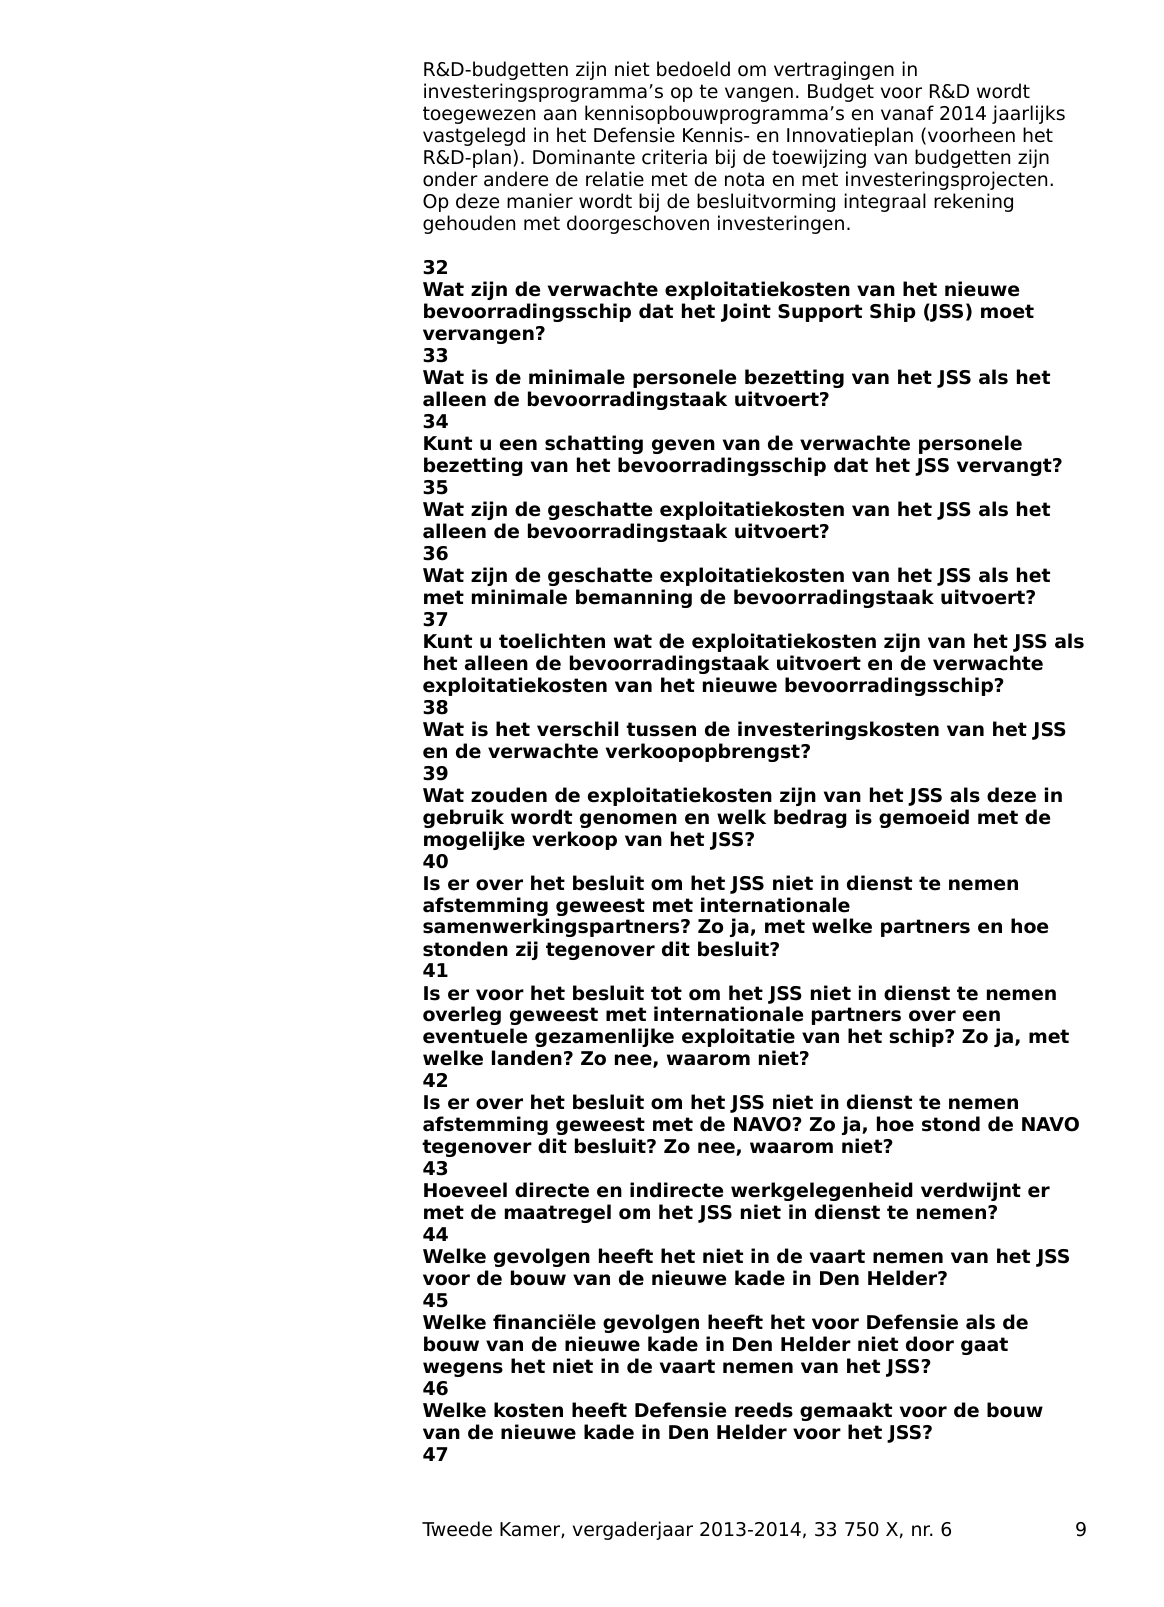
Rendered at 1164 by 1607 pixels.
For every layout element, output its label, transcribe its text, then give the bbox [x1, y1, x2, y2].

text 45 [422, 1290, 1087, 1312]
text 36 [422, 543, 1087, 565]
text Wat zijn de verwachte exploitatiekosten van het nieuwe bevoorradingsschip dat het Joint Support Ship (JSS) moet vervangen? [422, 279, 1087, 345]
text Kunt u een schatting geven van de verwachte personele bezetting van het bevoorradingsschip dat het JSS vervangt? [422, 433, 1087, 477]
text 32 [422, 257, 1087, 279]
text Kunt u toelichten wat de exploitatiekosten zijn van het JSS als het alleen de bevoorradingstaak uitvoert en de verwachte exploitatiekosten van het nieuwe bevoorradingsschip? [422, 631, 1087, 697]
text Hoeveel directe en indirecte werkgelegenheid verdwijnt er met de maatregel om het JSS niet in dienst te nemen? [422, 1180, 1087, 1224]
text Wat zijn de geschatte exploitatiekosten van het JSS als het met minimale bemanning de bevoorradingstaak uitvoert? [422, 565, 1087, 609]
text 42 [422, 1070, 1087, 1092]
text Welke financiële gevolgen heeft het voor Defensie als de bouw van de nieuwe kade in Den Helder niet door gaat wegens het niet in de vaart nemen van het JSS? [422, 1312, 1087, 1378]
text Is er over het besluit om het JSS niet in dienst te nemen afstemming geweest met de NAVO? Zo ja, hoe stond de NAVO tegenover dit besluit? Zo nee, waarom niet? [422, 1092, 1087, 1158]
text Welke gevolgen heeft het niet in de vaart nemen van het JSS voor de bouw van de nieuwe kade in Den Helder? [422, 1246, 1087, 1290]
text Welke kosten heeft Defensie reeds gemaakt voor de bouw van de nieuwe kade in Den Helder voor het JSS? [422, 1400, 1087, 1444]
text 37 [422, 609, 1087, 631]
text 43 [422, 1158, 1087, 1180]
text 41 [422, 960, 1087, 982]
text 35 [422, 477, 1087, 499]
text Wat is de minimale personele bezetting van het JSS als het alleen de bevoorradingstaak uitvoert? [422, 367, 1087, 411]
text 33 [422, 345, 1087, 367]
text Is er over het besluit om het JSS niet in dienst te nemen afstemming geweest met internationale samenwerkingspartners? Zo ja, met welke partners en hoe stonden zij tegenover dit besluit? [422, 872, 1087, 960]
text R&D-budgetten zijn niet bedoeld om vertragingen in investeringsprogramma’s op te vangen. Budget voor R&D wordt toegewezen aan kennisopbouwprogramma’s en vanaf 2014 jaarlijks vastgelegd in het Defensie Kennis- en Innovatieplan (voorheen het R&D-plan). Dominante criteria bij de toewijzing van budgetten zijn onder andere de relatie met de nota en met investeringsprojecten. Op deze manier wordt bij de besluitvorming integraal rekening gehouden met doorgeschoven investeringen. [422, 59, 1087, 235]
text 40 [422, 851, 1087, 872]
text 46 [422, 1378, 1087, 1400]
text 47 [422, 1444, 1087, 1466]
text Wat zijn de geschatte exploitatiekosten van het JSS als het alleen de bevoorradingstaak uitvoert? [422, 499, 1087, 543]
text 34 [422, 411, 1087, 433]
text Wat zouden de exploitatiekosten zijn van het JSS als deze in gebruik wordt genomen en welk bedrag is gemoeid met de mogelijke verkoop van het JSS? [422, 784, 1087, 851]
text Is er voor het besluit tot om het JSS niet in dienst te nemen overleg geweest met internationale partners over een eventuele gezamenlijke exploitatie van het schip? Zo ja, met welke landen? Zo nee, waarom niet? [422, 982, 1087, 1070]
text Wat is het verschil tussen de investeringskosten van het JSS en de verwachte verkoopopbrengst? [422, 719, 1087, 763]
text 38 [422, 697, 1087, 719]
text 44 [422, 1224, 1087, 1246]
text 39 [422, 763, 1087, 784]
